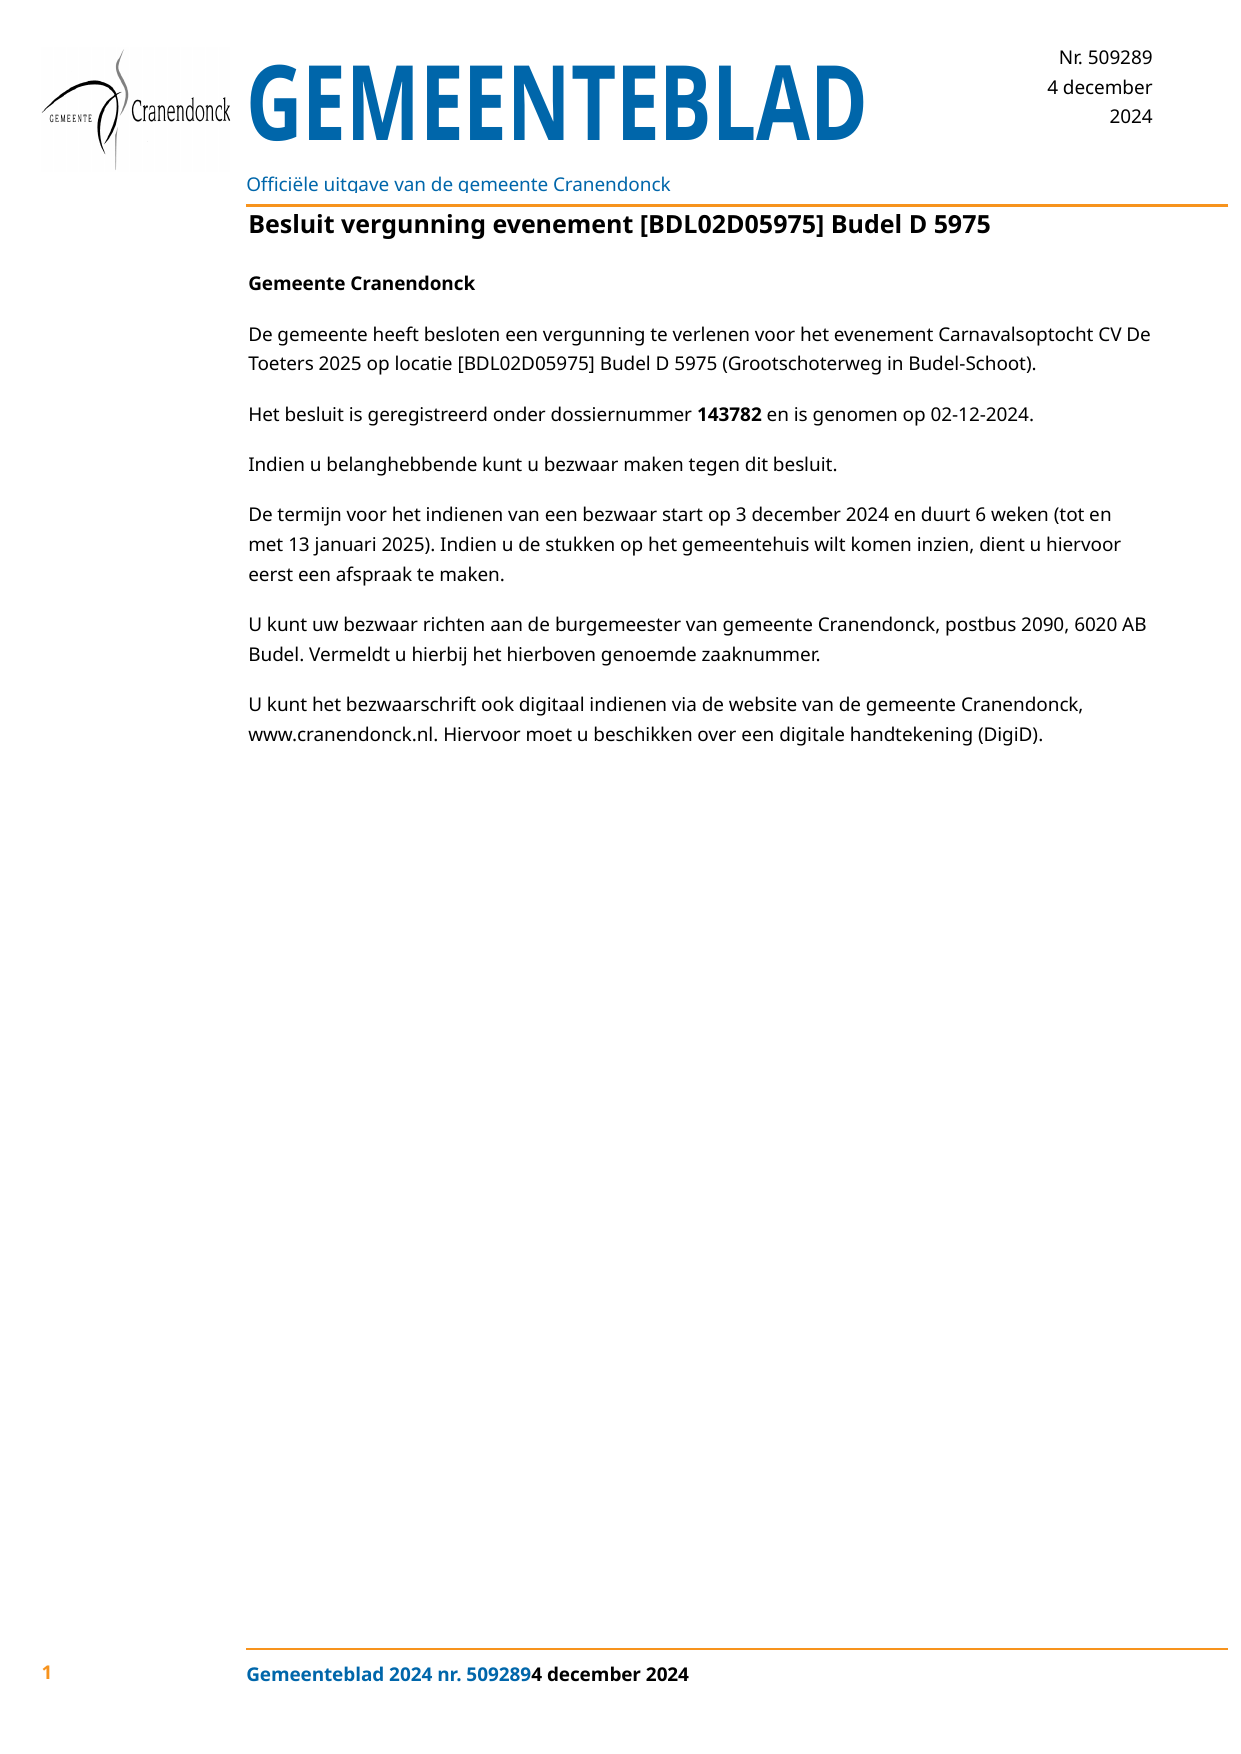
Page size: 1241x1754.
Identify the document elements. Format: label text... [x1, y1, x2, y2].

text Besluit vergunning evenement [BDL02D05975] Budel D 5975 [248, 207, 1152, 241]
text De termijn voor het indienen van een bezwaar start op 3 december 2024 en duurt 6 weken (tot en met 13 januari 2025). Indien u de stukken op het gemeentehuis wilt komen inzien, dient u hiervoor eerst een afspraak te maken. [248, 502, 1152, 586]
text De gemeente heeft besloten een vergunning te verlenen voor het evenement Carnavalsoptocht CV De Toeters 2025 op locatie [BDL02D05975] Budel D 5975 (Grootschoterweg in Budel-Schoot). [248, 321, 1152, 376]
text Gemeente Cranendonck [248, 270, 1152, 296]
picture [41, 47, 231, 172]
text Het besluit is geregistreerd onder dossiernummer 143782 en is genomen op 02-12-2024. [248, 401, 1152, 426]
text Indien u belanghebbende kunt u bezwaar maken tegen dit besluit. [248, 451, 1152, 477]
text U kunt uw bezwaar richten aan de burgemeester van gemeente Cranendonck, postbus 2090, 6020 AB Budel. Vermeldt u hierbij het hierboven genoemde zaaknummer. [248, 611, 1152, 666]
text U kunt het bezwaarschrift ook digitaal indienen via de website van de gemeente Cranendonck, www.cranendonck.nl. Hiervoor moet u beschikken over een digitale handtekening (DigiD). [248, 691, 1152, 746]
